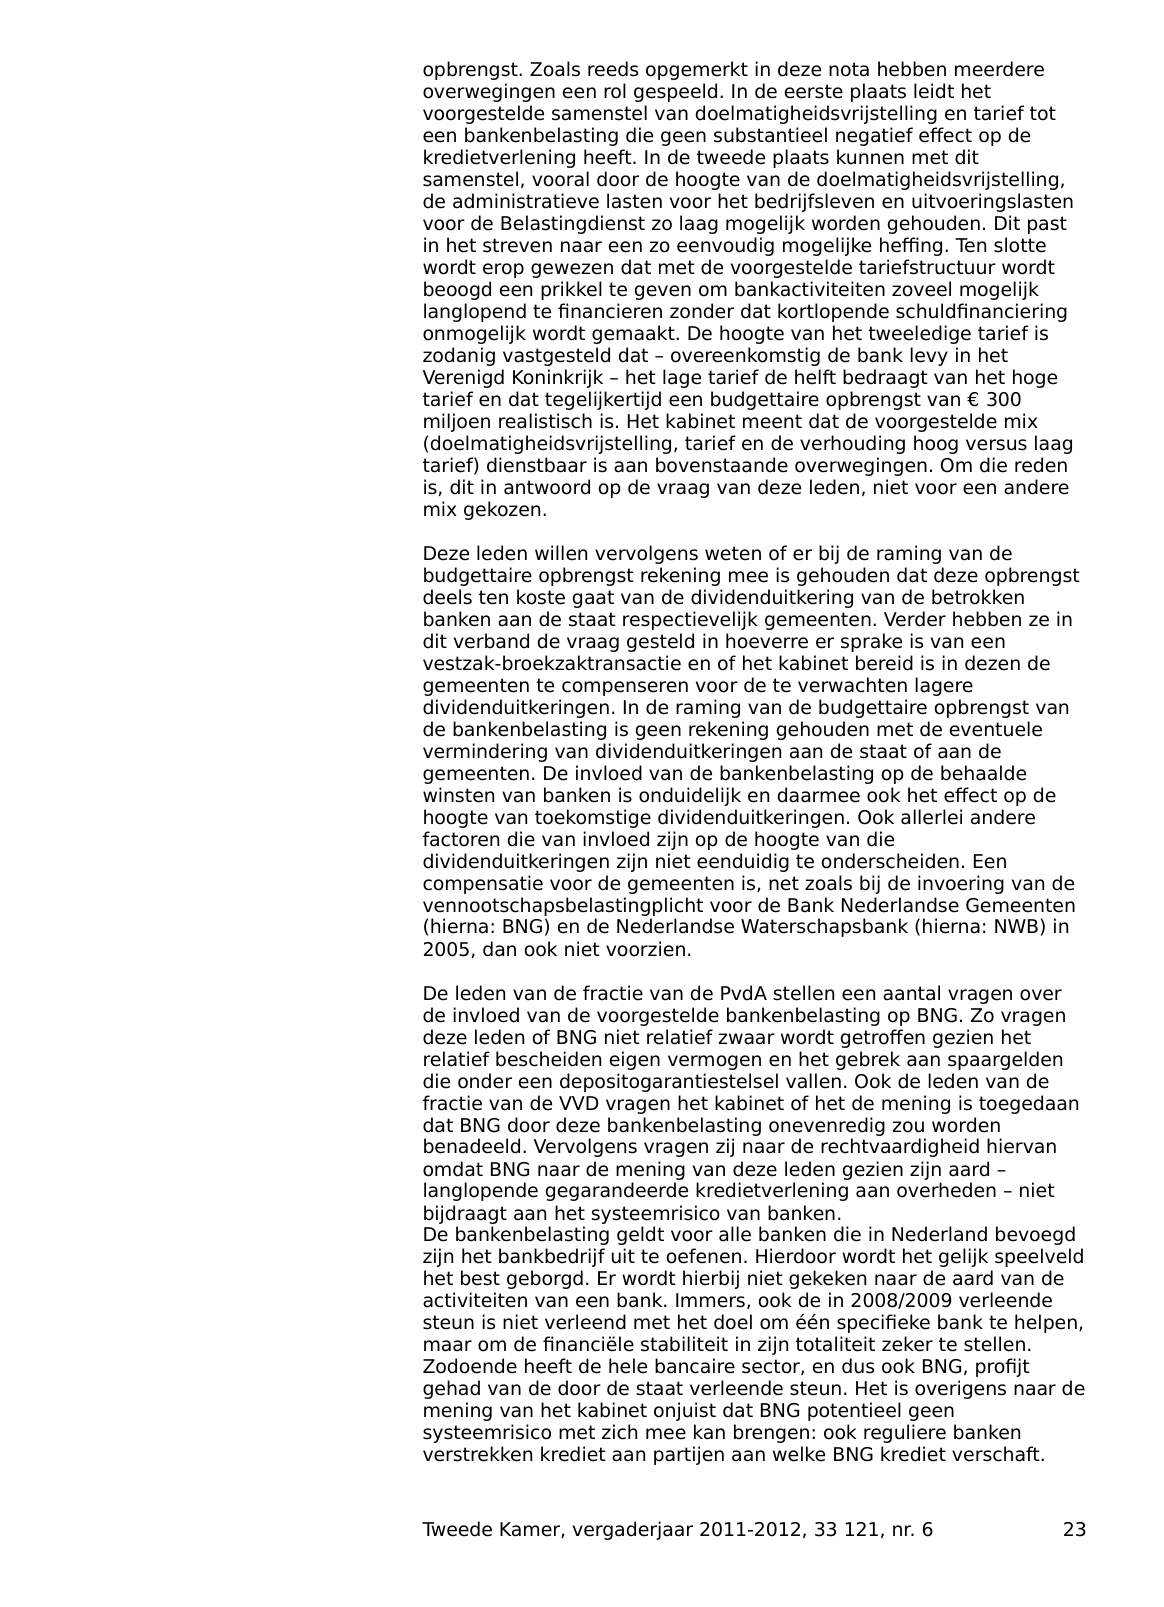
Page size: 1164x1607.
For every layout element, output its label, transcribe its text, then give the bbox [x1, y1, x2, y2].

text De leden van de fractie van de PvdA stellen een aantal vragen over de invloed van de voorgestelde bankenbelasting op BNG. Zo vragen deze leden of BNG niet relatief zwaar wordt getroffen gezien het relatief bescheiden eigen vermogen en het gebrek aan spaargelden die onder een depositogarantiestelsel vallen. Ook de leden van de fractie van de VVD vragen het kabinet of het de mening is toegedaan dat BNG door deze bankenbelasting onevenredig zou worden benadeeld. Vervolgens vragen zij naar de rechtvaardigheid hiervan omdat BNG naar de mening van deze leden gezien zijn aard – langlopende gegarandeerde kredietverlening aan overheden – niet bijdraagt aan het systeemrisico van banken. [422, 983, 1087, 1224]
text Deze leden willen vervolgens weten of er bij de raming van de budgettaire opbrengst rekening mee is gehouden dat deze opbrengst deels ten koste gaat van de dividenduitkering van de betrokken banken aan de staat respectievelijk gemeenten. Verder hebben ze in dit verband de vraag gesteld in hoeverre er sprake is van een vestzak-broekzaktransactie en of het kabinet bereid is in dezen de gemeenten te compenseren voor de te verwachten lagere dividenduitkeringen. In de raming van de budgettaire opbrengst van de bankenbelasting is geen rekening gehouden met de eventuele vermindering van dividenduitkeringen aan de staat of aan de gemeenten. De invloed van de bankenbelasting op de behaalde winsten van banken is onduidelijk en daarmee ook het effect op de hoogte van toekomstige dividenduitkeringen. Ook allerlei andere factoren die van invloed zijn op de hoogte van die dividenduitkeringen zijn niet eenduidig te onderscheiden. Een compensatie voor de gemeenten is, net zoals bij de invoering van de vennootschapsbelastingplicht voor de Bank Nederlandse Gemeenten (hierna: BNG) en de Nederlandse Waterschapsbank (hierna: NWB) in 2005, dan ook niet voorzien. [422, 543, 1087, 960]
text De bankenbelasting geldt voor alle banken die in Nederland bevoegd zijn het bankbedrijf uit te oefenen. Hierdoor wordt het gelijk speelveld het best geborgd. Er wordt hierbij niet gekeken naar de aard van de activiteiten van een bank. Immers, ook de in 2008/2009 verleende steun is niet verleend met het doel om één specifieke bank te helpen, maar om de financiële stabiliteit in zijn totaliteit zeker te stellen. Zodoende heeft de hele bancaire sector, en dus ook BNG, profijt gehad van de door de staat verleende steun. Het is overigens naar de mening van het kabinet onjuist dat BNG potentieel geen systeemrisico met zich mee kan brengen: ook reguliere banken verstrekken krediet aan partijen aan welke BNG krediet verschaft. [422, 1224, 1087, 1466]
text opbrengst. Zoals reeds opgemerkt in deze nota hebben meerdere overwegingen een rol gespeeld. In de eerste plaats leidt het voorgestelde samenstel van doelmatigheidsvrijstelling en tarief tot een bankenbelasting die geen substantieel negatief effect op de kredietverlening heeft. In de tweede plaats kunnen met dit samenstel, vooral door de hoogte van de doelmatigheidsvrijstelling, de administratieve lasten voor het bedrijfsleven en uitvoeringslasten voor de Belastingdienst zo laag mogelijk worden gehouden. Dit past in het streven naar een zo eenvoudig mogelijke heffing. Ten slotte wordt erop gewezen dat met de voorgestelde tariefstructuur wordt beoogd een prikkel te geven om bankactiviteiten zoveel mogelijk langlopend te financieren zonder dat kortlopende schuldfinanciering onmogelijk wordt gemaakt. De hoogte van het tweeledige tarief is zodanig vastgesteld dat – overeenkomstig de bank levy in het Verenigd Koninkrijk – het lage tarief de helft bedraagt van het hoge tarief en dat tegelijkertijd een budgettaire opbrengst van € 300 miljoen realistisch is. Het kabinet meent dat de voorgestelde mix (doelmatigheidsvrijstelling, tarief en de verhouding hoog versus laag tarief) dienstbaar is aan bovenstaande overwegingen. Om die reden is, dit in antwoord op de vraag van deze leden, niet voor een andere mix gekozen. [422, 59, 1087, 521]
